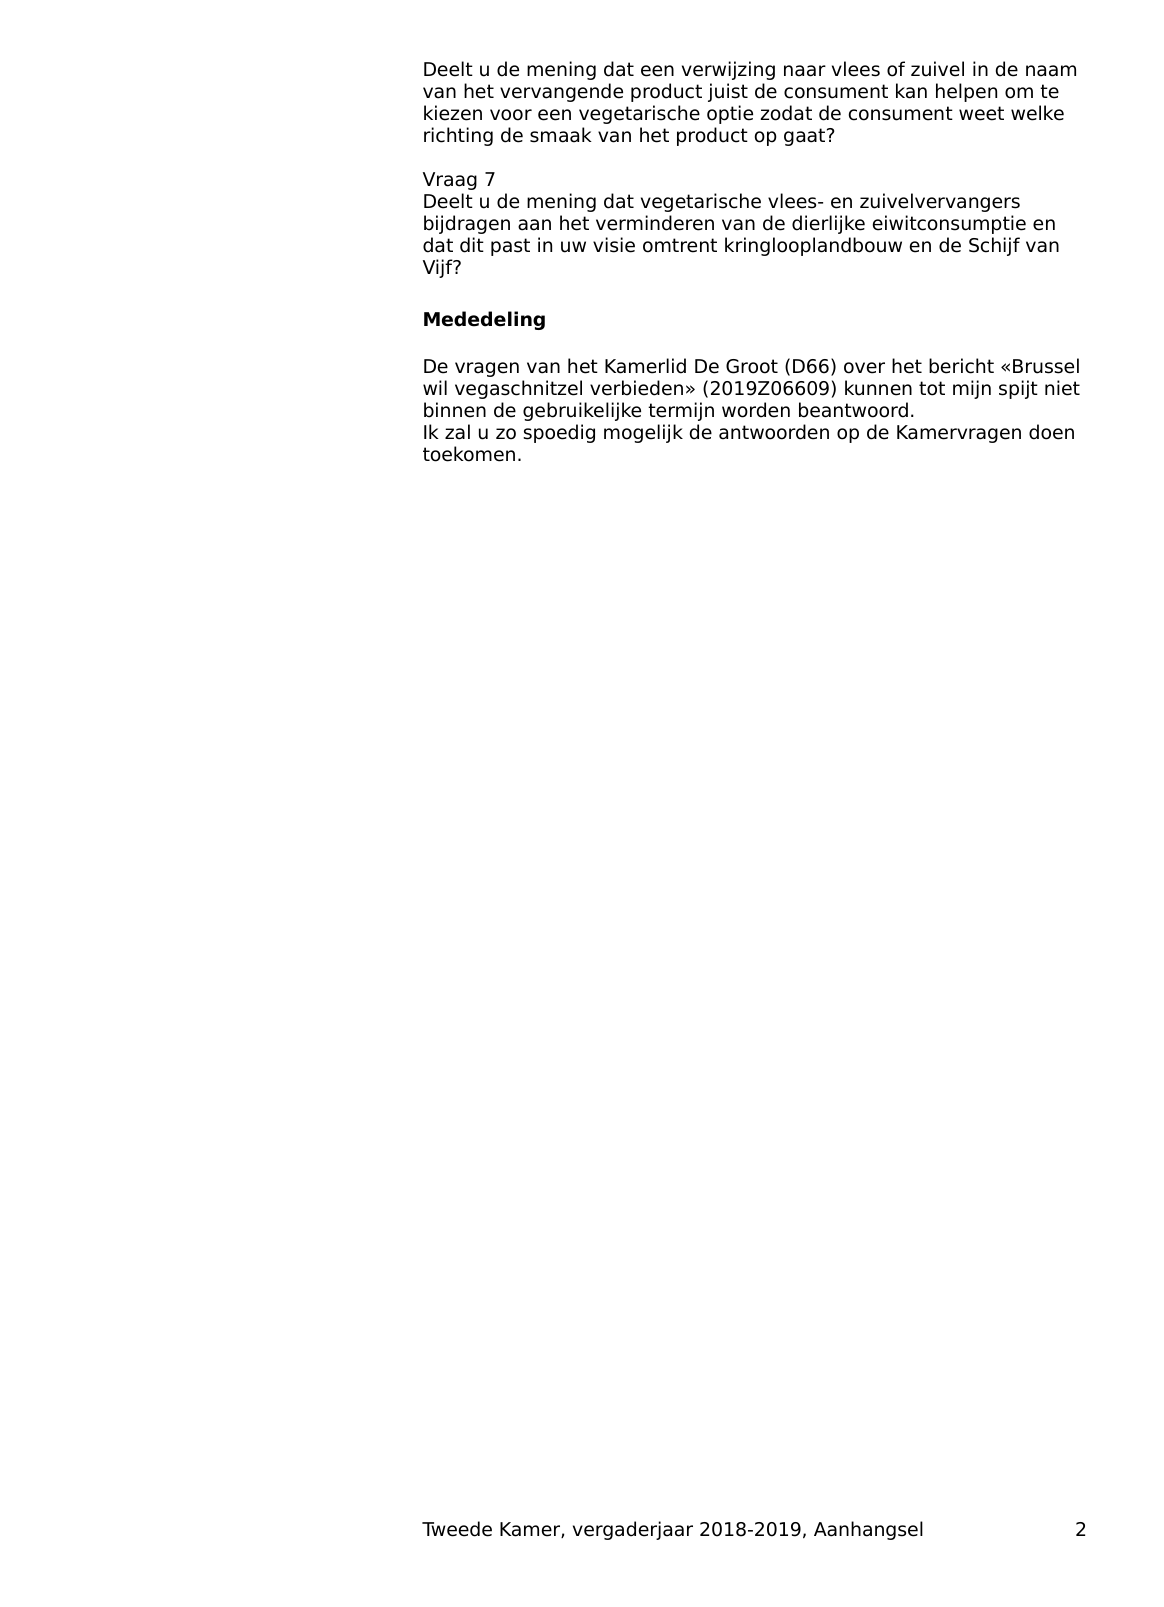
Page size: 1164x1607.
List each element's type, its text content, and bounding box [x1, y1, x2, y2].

text Vraag 7 [422, 169, 1087, 191]
text Ik zal u zo spoedig mogelijk de antwoorden op de Kamervragen doen toekomen. [422, 422, 1087, 466]
text Deelt u de mening dat vegetarische vlees- en zuivelvervangers bijdragen aan het verminderen van de dierlijke eiwitconsumptie en dat dit past in uw visie omtrent kringlooplandbouw en de Schijf van Vijf? [422, 191, 1087, 279]
text De vragen van het Kamerlid De Groot (D66) over het bericht «Brussel wil vegaschnitzel verbieden» (2019Z06609) kunnen tot mijn spijt niet binnen de gebruikelijke termijn worden beantwoord. [422, 356, 1087, 422]
subtitle Mededeling [422, 309, 1087, 331]
text Deelt u de mening dat een verwijzing naar vlees of zuivel in de naam van het vervangende product juist de consument kan helpen om te kiezen voor een vegetarische optie zodat de consument weet welke richting de smaak van het product op gaat? [422, 59, 1087, 147]
